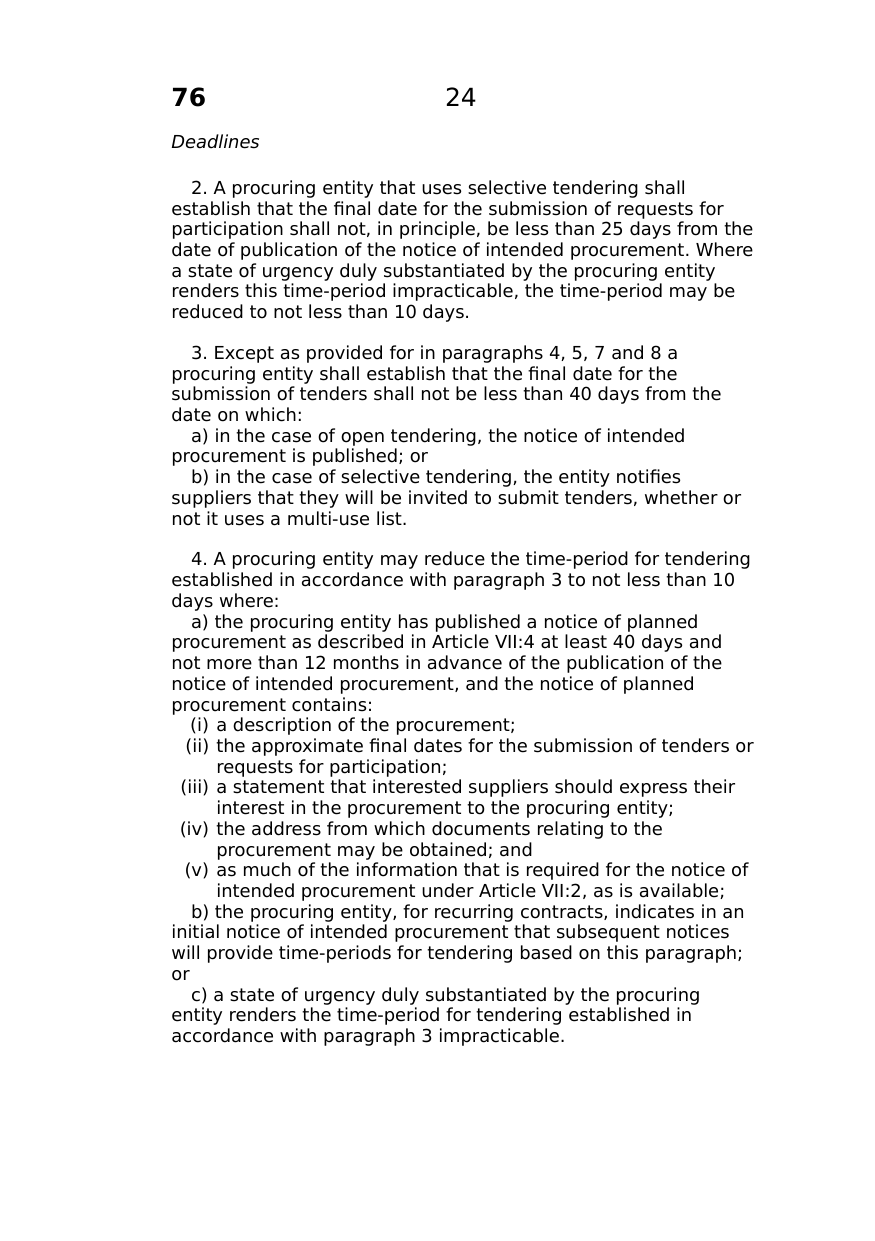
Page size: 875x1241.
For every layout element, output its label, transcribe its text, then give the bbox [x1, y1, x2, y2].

text 2. A procuring entity that uses selective tendering shall establish that the final date for the submission of requests for participation shall not, in principle, be less than 25 days from the date of publication of the notice of intended procurement. Where a state of urgency duly substantiated by the procuring entity renders this time-period impracticable, the time-period may be reduced to not less than 10 days. [171, 178, 756, 323]
text (iii) a statement that interested suppliers should express their interest in the procurement to the procuring entity; [171, 777, 756, 819]
text (ii) the approximate final dates for the submission of tenders or requests for participation; [171, 736, 756, 777]
text 4. A procuring entity may reduce the time-period for tendering established in accordance with paragraph 3 to not less than 10 days where: [171, 549, 756, 611]
text (i) a description of the procurement; [171, 715, 756, 736]
text a) the procuring entity has published a notice of planned procurement as described in Article VII:4 at least 40 days and not more than 12 months in advance of the publication of the notice of intended procurement, and the notice of planned procurement contains: [171, 611, 756, 715]
text b) in the case of selective tendering, the entity notifies suppliers that they will be invited to submit tenders, whether or not it uses a multi-use list. [171, 467, 756, 529]
subtitle Deadlines [171, 132, 756, 153]
text b) the procuring entity, for recurring contracts, indicates in an initial notice of intended procurement that subsequent notices will provide time-periods for tendering based on this paragraph; or [171, 902, 756, 984]
text 3. Except as provided for in paragraphs 4, 5, 7 and 8 a procuring entity shall establish that the final date for the submission of tenders shall not be less than 40 days from the date on which: [171, 343, 756, 426]
text a) in the case of open tendering, the notice of intended procurement is published; or [171, 426, 756, 467]
text (v) as much of the information that is required for the notice of intended procurement under Article VII:2, as is available; [171, 860, 756, 902]
text (iv) the address from which documents relating to the procurement may be obtained; and [171, 819, 756, 860]
text c) a state of urgency duly substantiated by the procuring entity renders the time-period for tendering established in accordance with paragraph 3 impracticable. [171, 984, 756, 1047]
